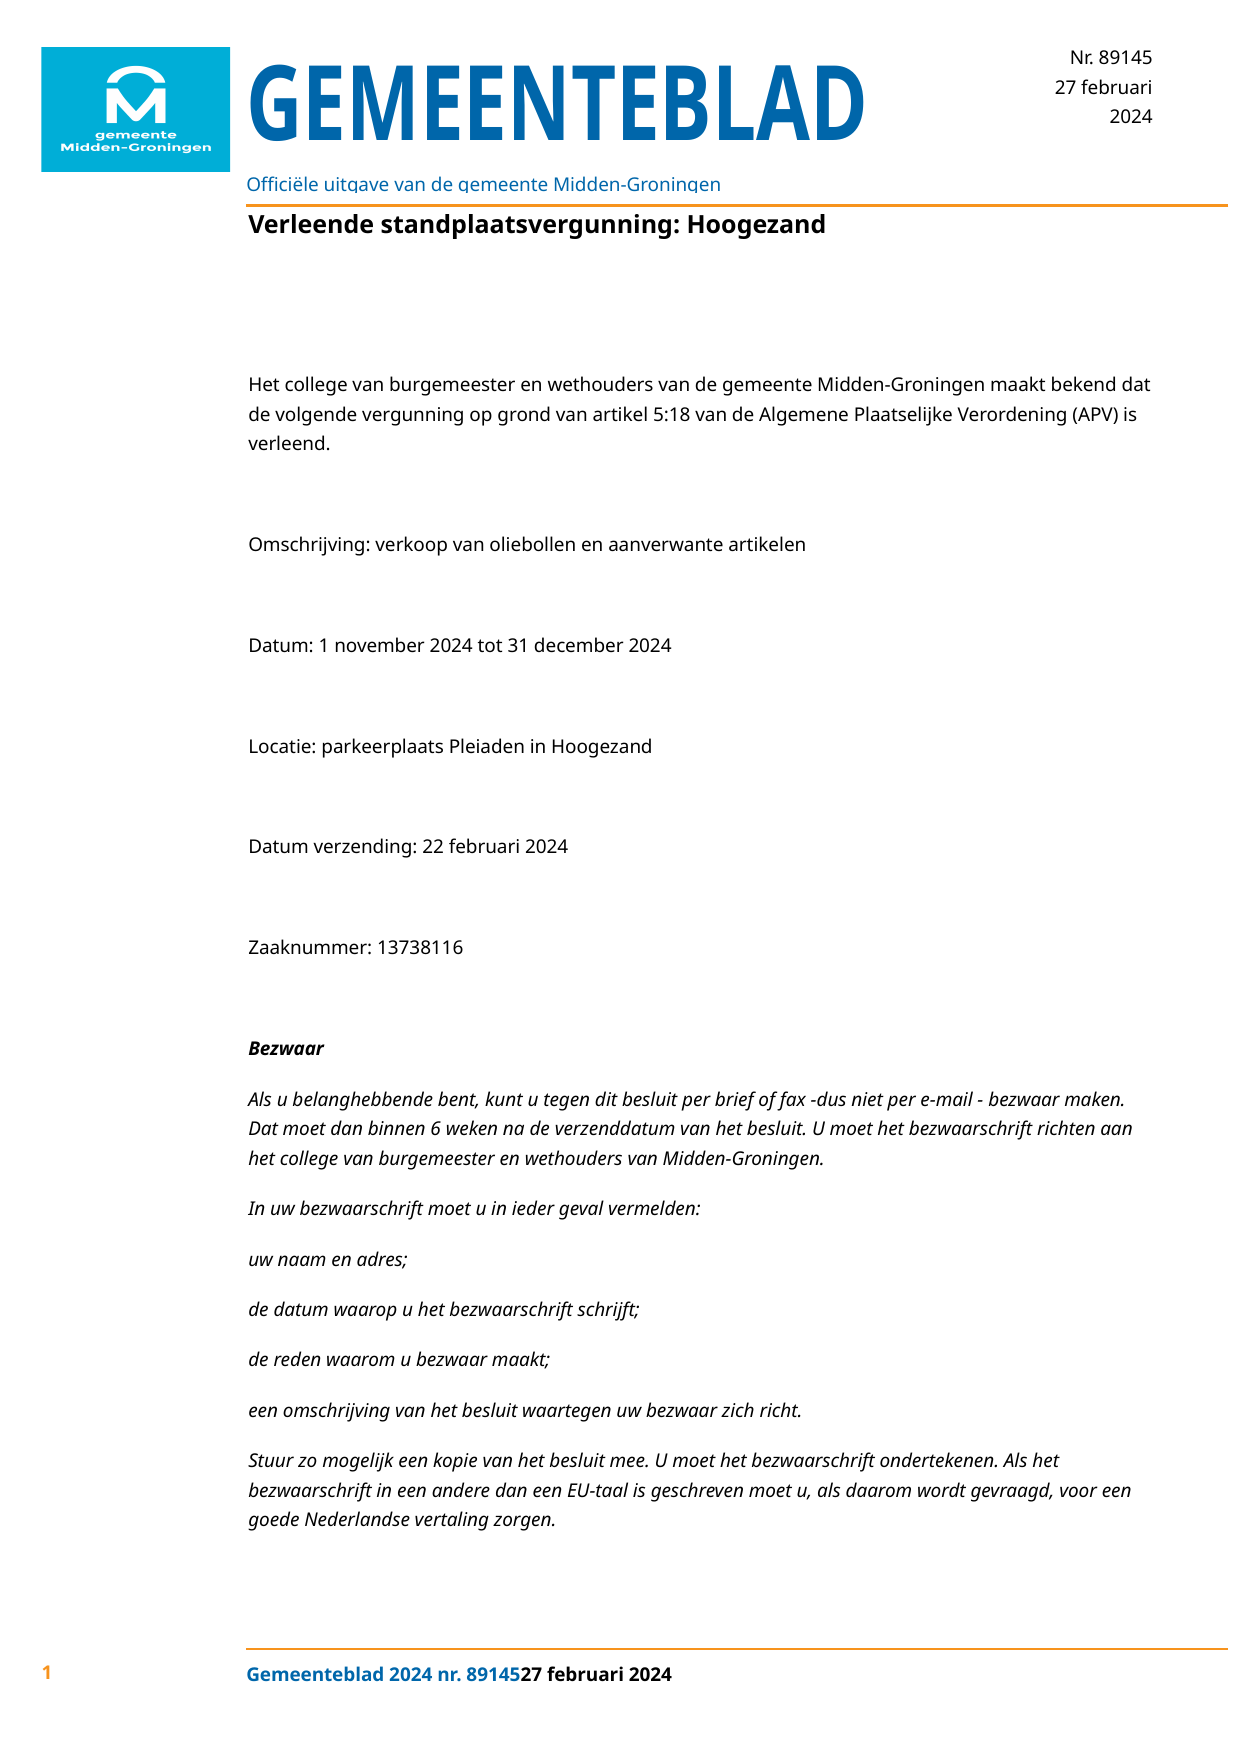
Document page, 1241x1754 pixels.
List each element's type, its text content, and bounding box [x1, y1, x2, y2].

text uw naam en adres; [248, 1246, 1152, 1271]
text Verleende standplaatsvergunning: Hoogezand [248, 207, 1152, 241]
text een omschrijving van het besluit waartegen uw bezwaar zich richt. [248, 1397, 1152, 1423]
text In uw bezwaarschrift moet u in ieder geval vermelden: [248, 1195, 1152, 1221]
text Omschrijving: verkoop van oliebollen en aanverwante artikelen [248, 531, 1152, 557]
text Als u belanghebbende bent, kunt u tegen dit besluit per brief of fax -dus niet per e-mail - bezwaar maken. Dat moet dan binnen 6 weken na de verzenddatum van het besluit. U moet het bezwaarschrift richten aan het college van burgemeester en wethouders van Midden-Groningen. [248, 1086, 1152, 1171]
text Datum verzending: 22 februari 2024 [248, 834, 1152, 859]
text Zaaknummer: 13738116 [248, 934, 1152, 960]
text Bezwaar [248, 1035, 1152, 1061]
picture [107, 89, 165, 122]
text de datum waarop u het bezwaarschrift schrijft; [248, 1296, 1152, 1322]
text Datum: 1 november 2024 tot 31 december 2024 [248, 632, 1152, 658]
picture [184, 146, 190, 153]
text Stuur zo mogelijk een kopie van het besluit mee. U moet het bezwaarschrift ondertekenen. Als het bezwaarschrift in een andere dan een EU-taal is geschreven moet u, als daarom wordt gevraagd, voor een goede Nederlandse vertaling zorgen. [248, 1447, 1152, 1532]
text de reden waarom u bezwaar maakt; [248, 1347, 1152, 1372]
picture [108, 66, 164, 82]
text Locatie: parkeerplaats Pleiaden in Hoogezand [248, 733, 1152, 758]
text Het college van burgemeester en wethouders van de gemeente Midden-Groningen maakt bekend dat de volgende vergunning op grond van artikel 5:18 van de Algemene Plaatselijke Verordening (APV) is verleend. [248, 371, 1152, 456]
